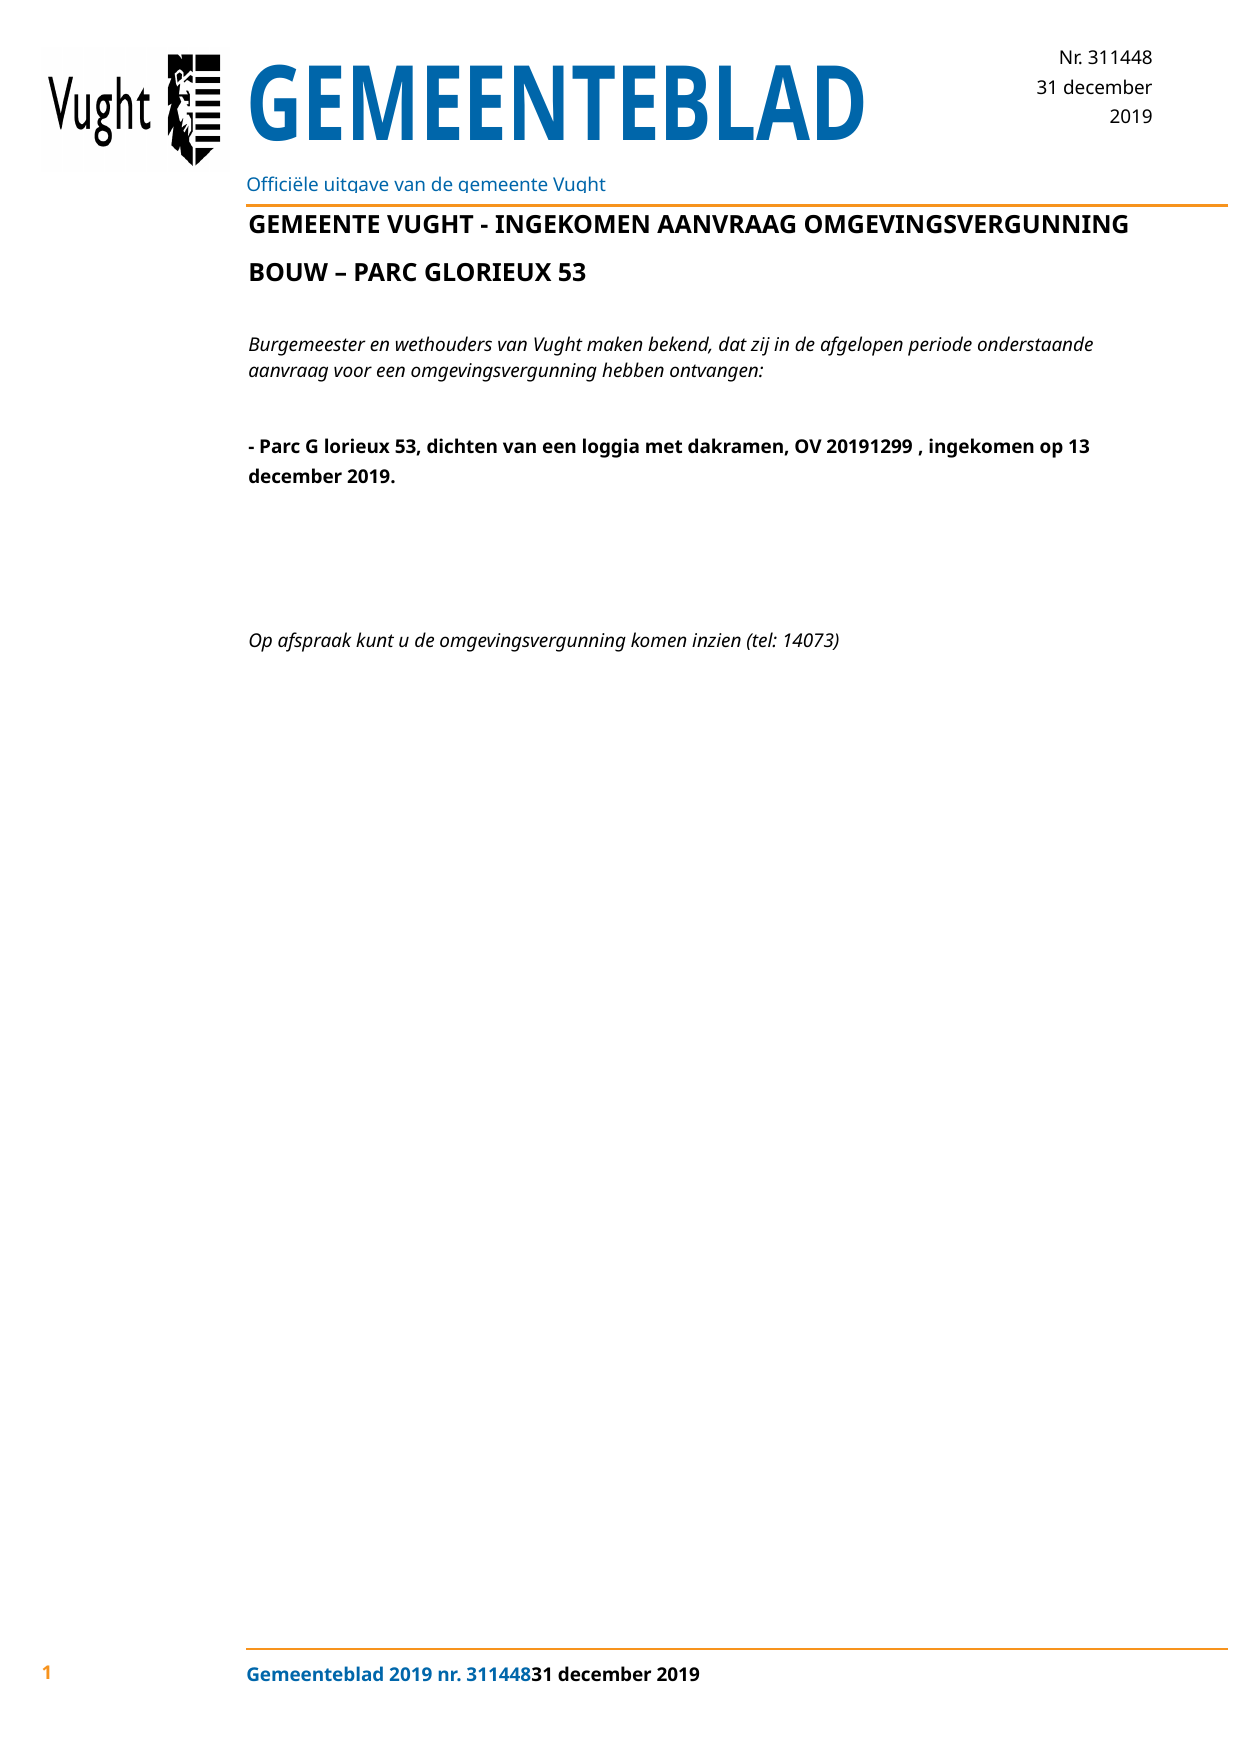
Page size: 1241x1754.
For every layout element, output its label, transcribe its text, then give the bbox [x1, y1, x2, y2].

text - Parc G lorieux 53, dichten van een loggia met dakramen, OV 20191299 , ingekomen op 13 december 2019. [248, 433, 1152, 489]
picture [41, 47, 231, 172]
text Burgemeester en wethouders van Vught maken bekend, dat zij in de afgelopen periode onderstaande aanvraag voor een omgevingsvergunning hebben ontvangen: [248, 331, 1152, 383]
text GEMEENTE VUGHT - INGEKOMEN AANVRAAG OMGEVINGSVERGUNNING BOUW – PARC GLORIEUX 53 [248, 207, 1152, 288]
text Op afspraak kunt u de omgevingsvergunning komen inzien (tel: 14073) [248, 628, 1152, 653]
